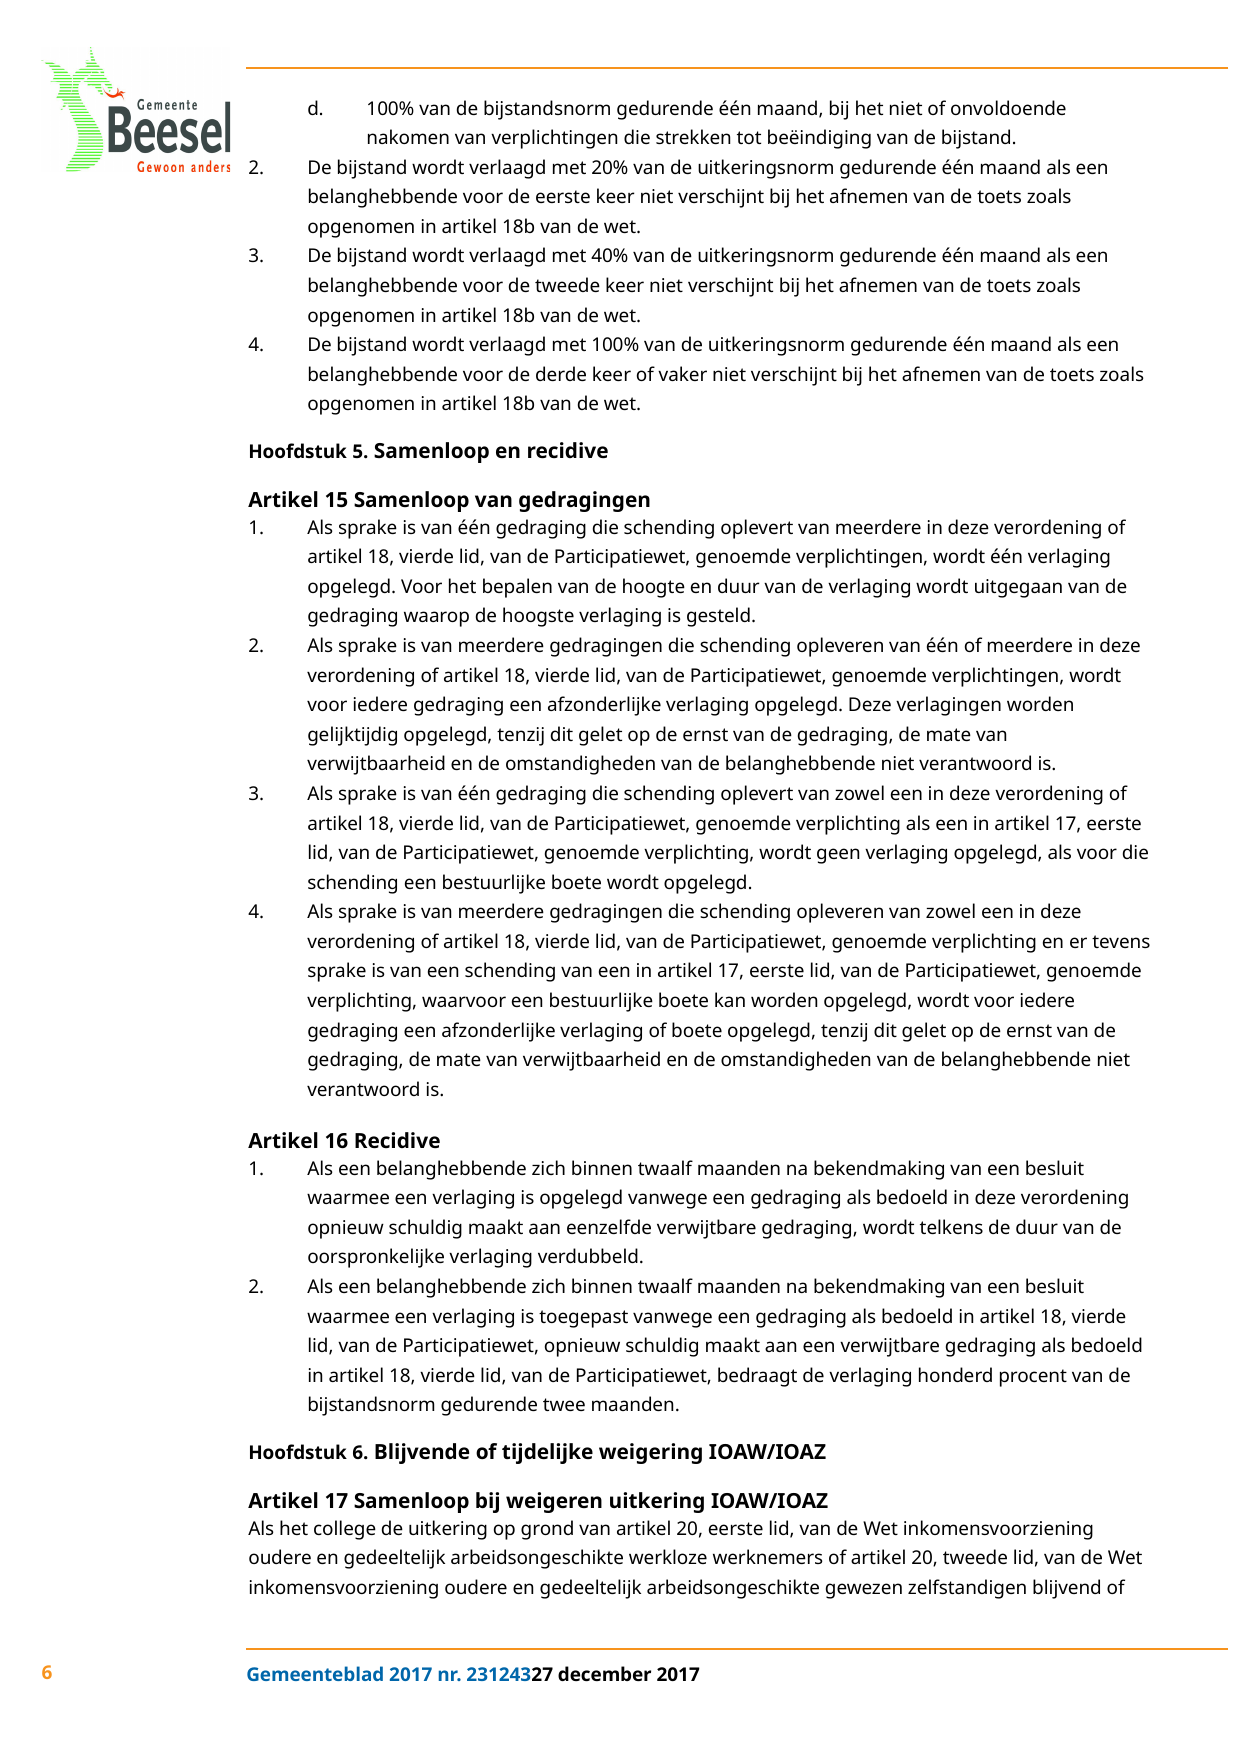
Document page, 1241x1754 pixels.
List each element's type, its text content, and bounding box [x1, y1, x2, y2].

text Artikel 16 Recidive [248, 1126, 1152, 1155]
text Als het college de uitkering op grond van artikel 20, eerste lid, van de Wet inkomensvoorziening oudere en gedeeltelijk arbeidsongeschikte werkloze werknemers of artikel 20, tweede lid, van de Wet inkomensvoorziening oudere en gedeeltelijk arbeidsongeschikte gewezen zelfstandigen blijvend of [248, 1515, 1152, 1600]
text Artikel 15 Samenloop van gedragingen [248, 486, 1152, 514]
list Als sprake is van één gedraging die schending oplevert van zowel een in deze verordening of artikel 18, vierde lid, van de Participatiewet, genoemde verplichting als een in artikel 17, eerste lid, van de Participatiewet, genoemde verplichting, wordt geen verlaging opgelegd, als voor die schending een bestuurlijke boete wordt opgelegd. [248, 780, 1152, 895]
list 100% van de bijstandsnorm gedurende één maand, bij het niet of onvoldoende nakomen van verplichtingen die strekken tot beëindiging van de bijstand. [307, 95, 1152, 150]
list Als sprake is van één gedraging die schending oplevert van meerdere in deze verordening of artikel 18, vierde lid, van de Participatiewet, genoemde verplichtingen, wordt één verlaging opgelegd. Voor het bepalen van de hoogte en duur van de verlaging wordt uitgegaan van de gedraging waarop de hoogste verlaging is gesteld. [248, 514, 1152, 628]
list Als een belanghebbende zich binnen twaalf maanden na bekendmaking van een besluit waarmee een verlaging is toegepast vanwege een gedraging als bedoeld in artikel 18, vierde lid, van de Participatiewet, opnieuw schuldig maakt aan een verwijtbare gedraging als bedoeld in artikel 18, vierde lid, van de Participatiewet, bedraagt de verlaging honderd procent van de bijstandsnorm gedurende twee maanden. [248, 1273, 1152, 1417]
text Hoofdstuk 5. Samenloop en recidive [248, 436, 1152, 465]
list De bijstand wordt verlaagd met 20% van de uitkeringsnorm gedurende één maand als een belanghebbende voor de eerste keer niet verschijnt bij het afnemen van de toets zoals opgenomen in artikel 18b van de wet. [248, 154, 1152, 239]
text Artikel 17 Samenloop bij weigeren uitkering IOAW/IOAZ [248, 1486, 1152, 1515]
list De bijstand wordt verlaagd met 100% van de uitkeringsnorm gedurende één maand als een belanghebbende voor de derde keer of vaker niet verschijnt bij het afnemen van de toets zoals opgenomen in artikel 18b van de wet. [248, 331, 1152, 416]
list Als een belanghebbende zich binnen twaalf maanden na bekendmaking van een besluit waarmee een verlaging is opgelegd vanwege een gedraging als bedoeld in deze verordening opnieuw schuldig maakt aan eenzelfde verwijtbare gedraging, wordt telkens de duur van de oorspronkelijke verlaging verdubbeld. [248, 1155, 1152, 1269]
list Als sprake is van meerdere gedragingen die schending opleveren van één of meerdere in deze verordening of artikel 18, vierde lid, van de Participatiewet, genoemde verplichtingen, wordt voor iedere gedraging een afzonderlijke verlaging opgelegd. Deze verlagingen worden gelijktijdig opgelegd, tenzij dit gelet op de ernst van de gedraging, de mate van verwijtbaarheid en de omstandigheden van de belanghebbende niet verantwoord is. [248, 632, 1152, 776]
list Als sprake is van meerdere gedragingen die schending opleveren van zowel een in deze verordening of artikel 18, vierde lid, van de Participatiewet, genoemde verplichting en er tevens sprake is van een schending van een in artikel 17, eerste lid, van de Participatiewet, genoemde verplichting, waarvoor een bestuurlijke boete kan worden opgelegd, wordt voor iedere gedraging een afzonderlijke verlaging of boete opgelegd, tenzij dit gelet op de ernst van de gedraging, de mate van verwijtbaarheid en de omstandigheden van de belanghebbende niet verantwoord is. [248, 898, 1152, 1102]
picture [41, 47, 231, 172]
list De bijstand wordt verlaagd met 40% van de uitkeringsnorm gedurende één maand als een belanghebbende voor de tweede keer niet verschijnt bij het afnemen van de toets zoals opgenomen in artikel 18b van de wet. [248, 243, 1152, 328]
text Hoofdstuk 6. Blijvende of tijdelijke weigering IOAW/IOAZ [248, 1437, 1152, 1466]
